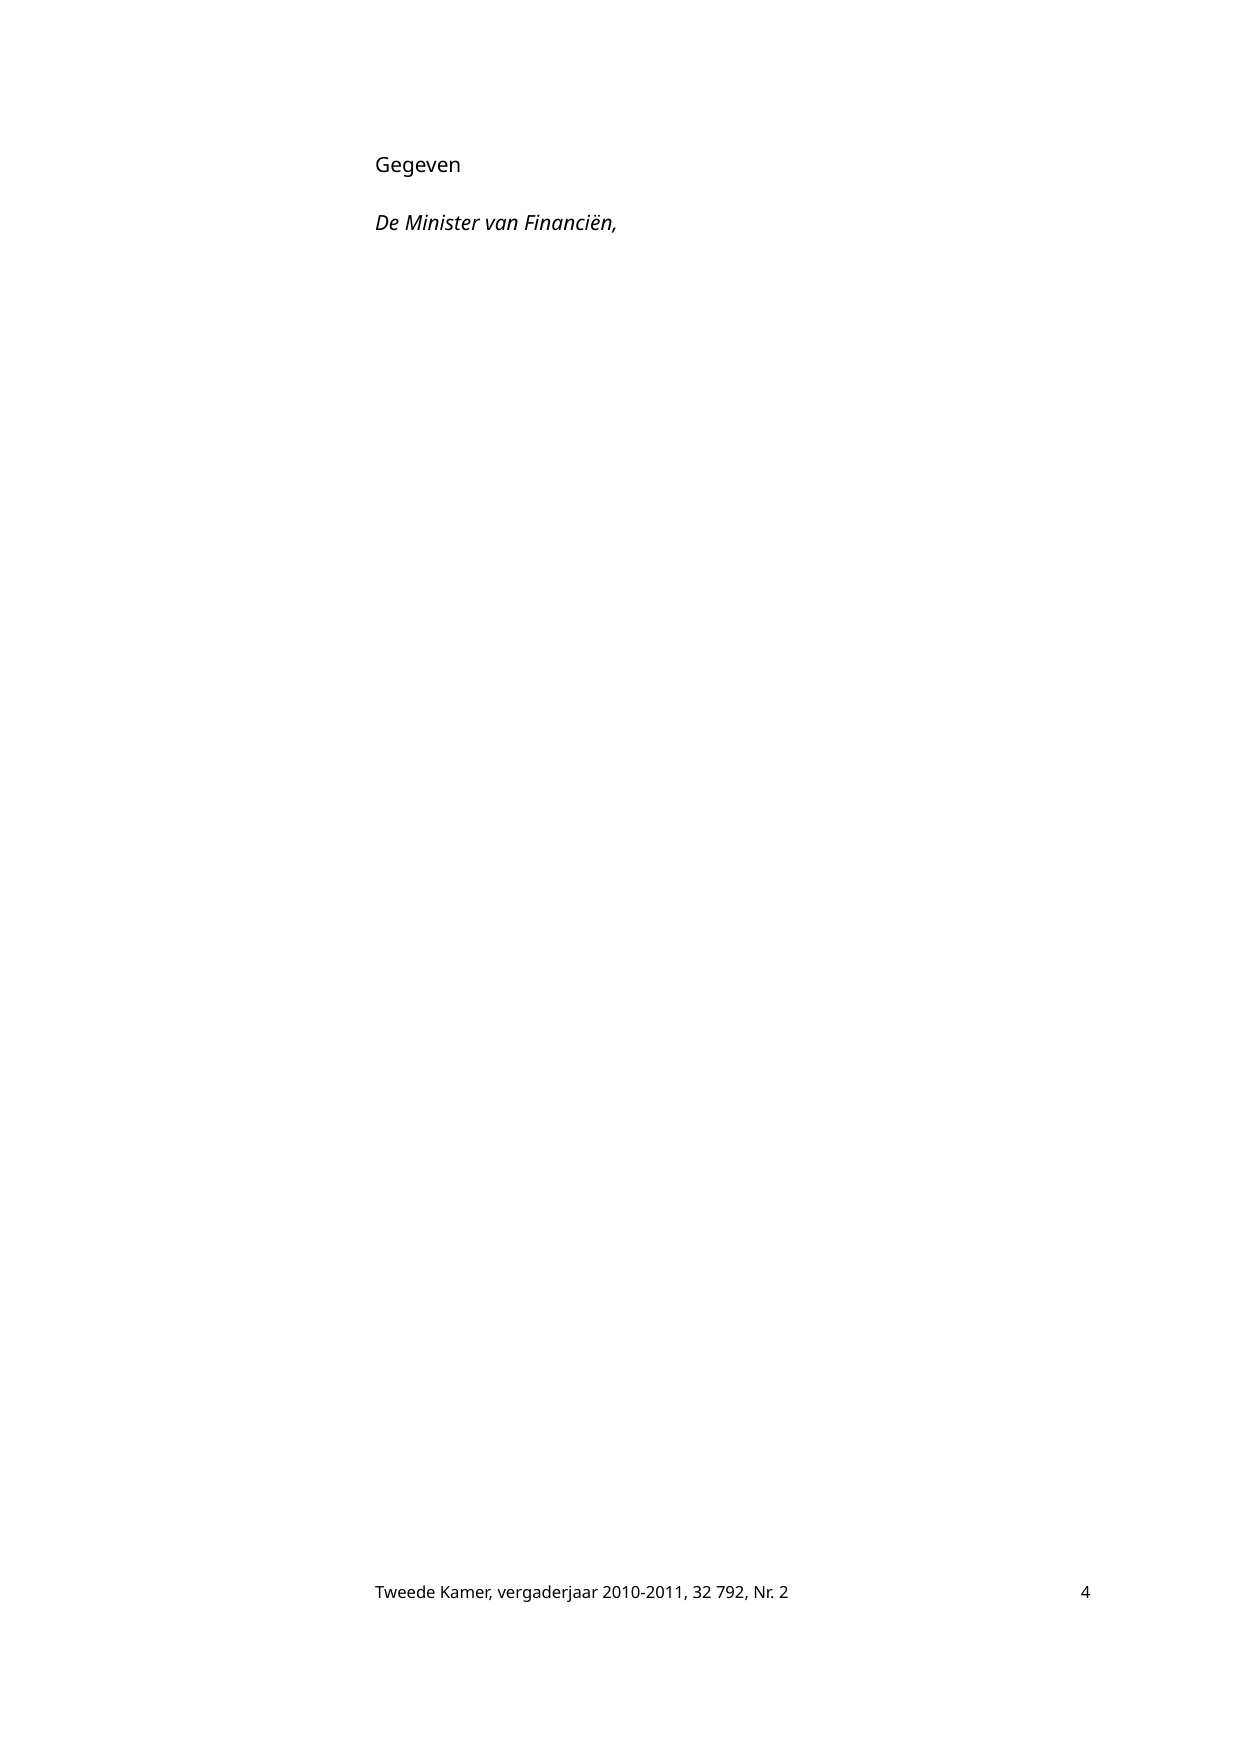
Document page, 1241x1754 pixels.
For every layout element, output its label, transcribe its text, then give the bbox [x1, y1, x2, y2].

text Gegeven [375, 150, 1090, 178]
text De Minister van Financiën, [375, 208, 1090, 237]
